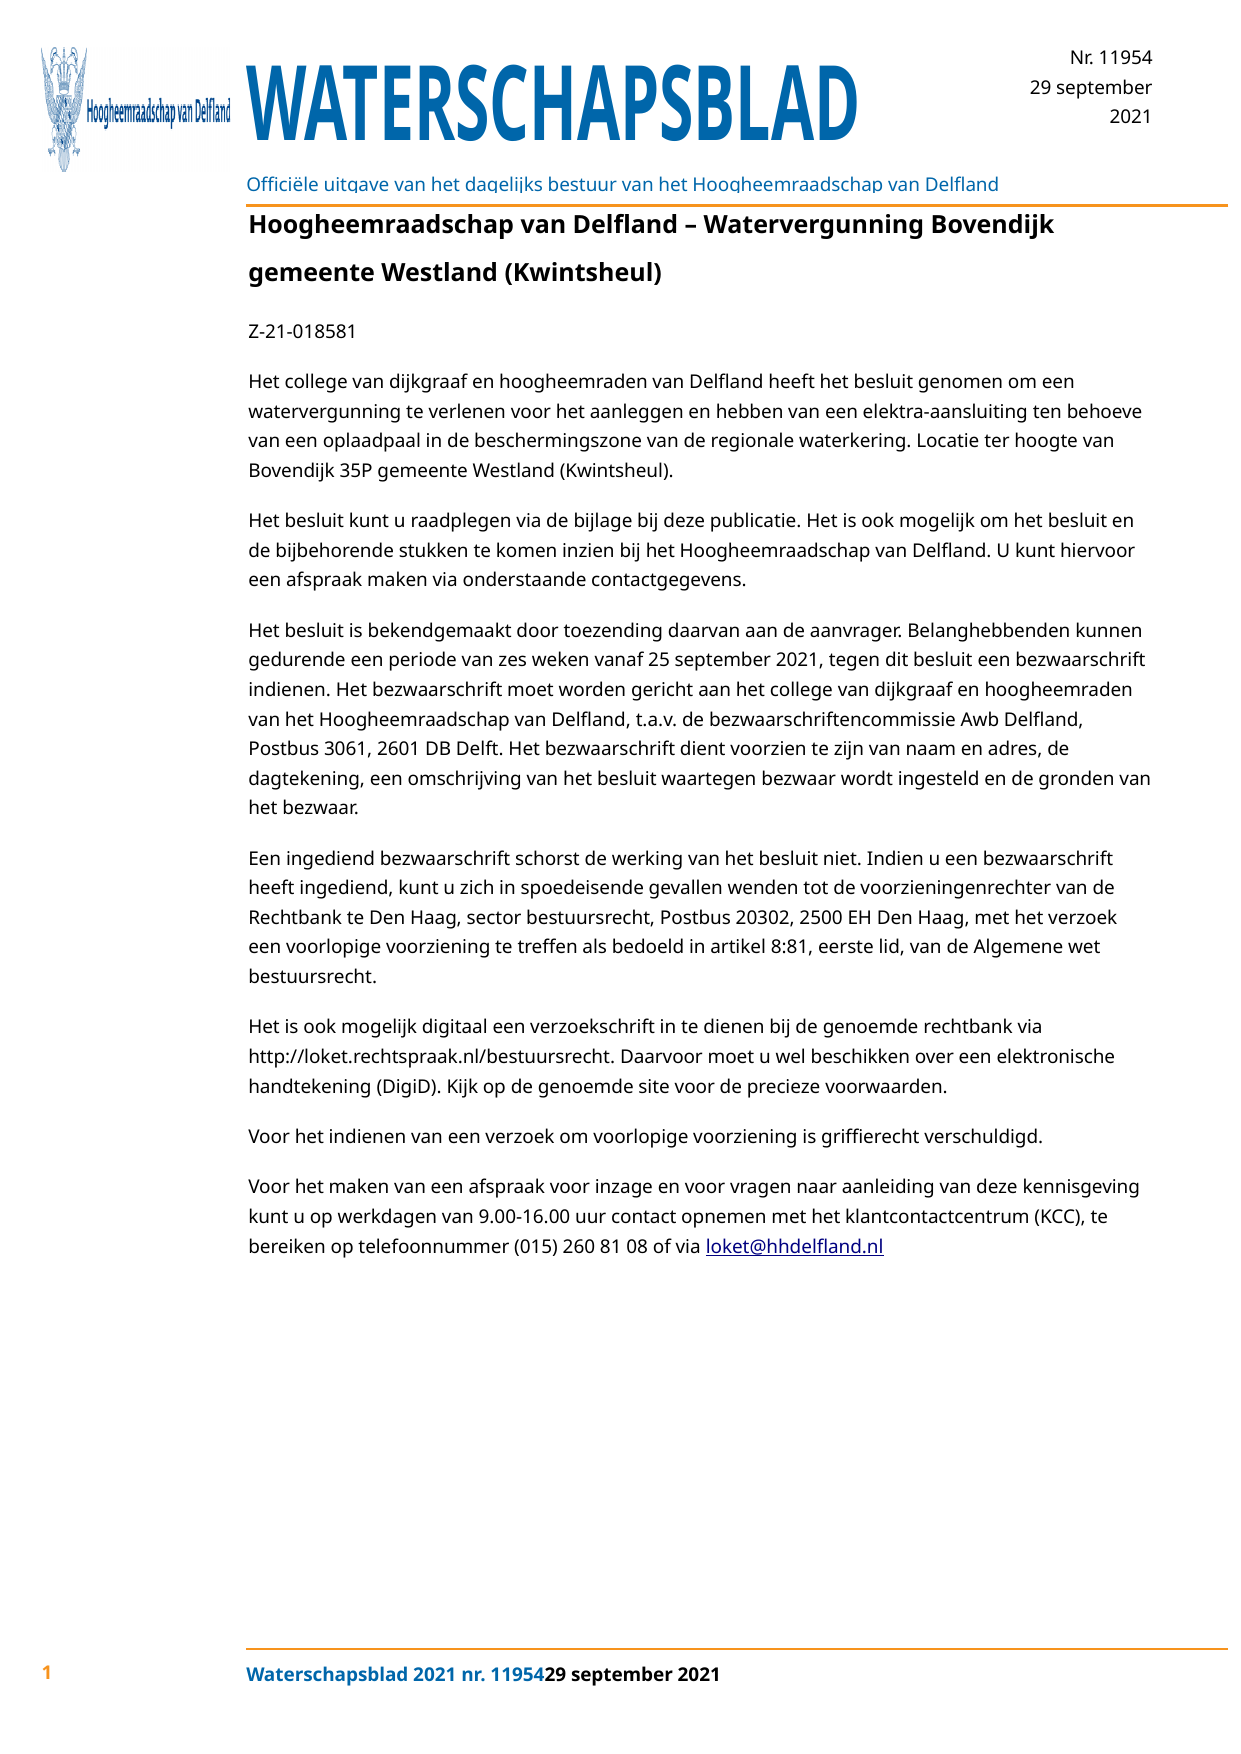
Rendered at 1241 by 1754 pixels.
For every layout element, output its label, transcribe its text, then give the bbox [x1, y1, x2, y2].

text Het besluit kunt u raadplegen via de bijlage bij deze publicatie. Het is ook mogelijk om het besluit en de bijbehorende stukken te komen inzien bij het Hoogheemraadschap van Delfland. U kunt hiervoor een afspraak maken via onderstaande contactgegevens. [248, 507, 1152, 592]
text Het is ook mogelijk digitaal een verzoekschrift in te dienen bij de genoemde rechtbank via http://loket.rechtspraak.nl/bestuursrecht. Daarvoor moet u wel beschikken over een elektronische handtekening (DigiD). Kijk op de genoemde site voor de precieze voorwaarden. [248, 1014, 1152, 1099]
text Voor het indienen van een verzoek om voorlopige voorziening is griffierecht verschuldigd. [248, 1123, 1152, 1149]
text Z-21-018581 [248, 318, 1152, 344]
text Een ingediend bezwaarschrift schorst de werking van het besluit niet. Indien u een bezwaarschrift heeft ingediend, kunt u zich in spoedeisende gevallen wenden tot de voorzieningenrechter van de Rechtbank te Den Haag, sector bestuursrecht, Postbus 20302, 2500 EH Den Haag, met het verzoek een voorlopige voorziening te treffen als bedoeld in artikel 8:81, eerste lid, van de Algemene wet bestuursrecht. [248, 845, 1152, 989]
text Het besluit is bekendgemaakt door toezending daarvan aan de aanvrager. Belanghebbenden kunnen gedurende een periode van zes weken vanaf 25 september 2021, tegen dit besluit een bezwaarschrift indienen. Het bezwaarschrift moet worden gericht aan het college van dijkgraaf en hoogheemraden van het Hoogheemraadschap van Delfland, t.a.v. de bezwaarschriftencommissie Awb Delfland, Postbus 3061, 2601 DB Delft. Het bezwaarschrift dient voorzien te zijn van naam en adres, de dagtekening, een omschrijving van het besluit waartegen bezwaar wordt ingesteld en de gronden van het bezwaar. [248, 617, 1152, 820]
text Hoogheemraadschap van Delfland – Watervergunning Bovendijk gemeente Westland (Kwintsheul) [248, 207, 1152, 288]
text Het college van dijkgraaf en hoogheemraden van Delfland heeft het besluit genomen om een watervergunning te verlenen voor het aanleggen en hebben van een elektra-aansluiting ten behoeve van een oplaadpaal in de beschermingszone van de regionale waterkering. Locatie ter hoogte van Bovendijk 35P gemeente Westland (Kwintsheul). [248, 368, 1152, 483]
text Voor het maken van een afspraak voor inzage en voor vragen naar aanleiding van deze kennisgeving kunt u op werkdagen van 9.00-16.00 uur contact opnemen met het klantcontactcentrum (KCC), te bereiken op telefoonnummer (015) 260 81 08 of via loket@hhdelfland.nl [248, 1174, 1152, 1259]
picture [41, 47, 231, 172]
